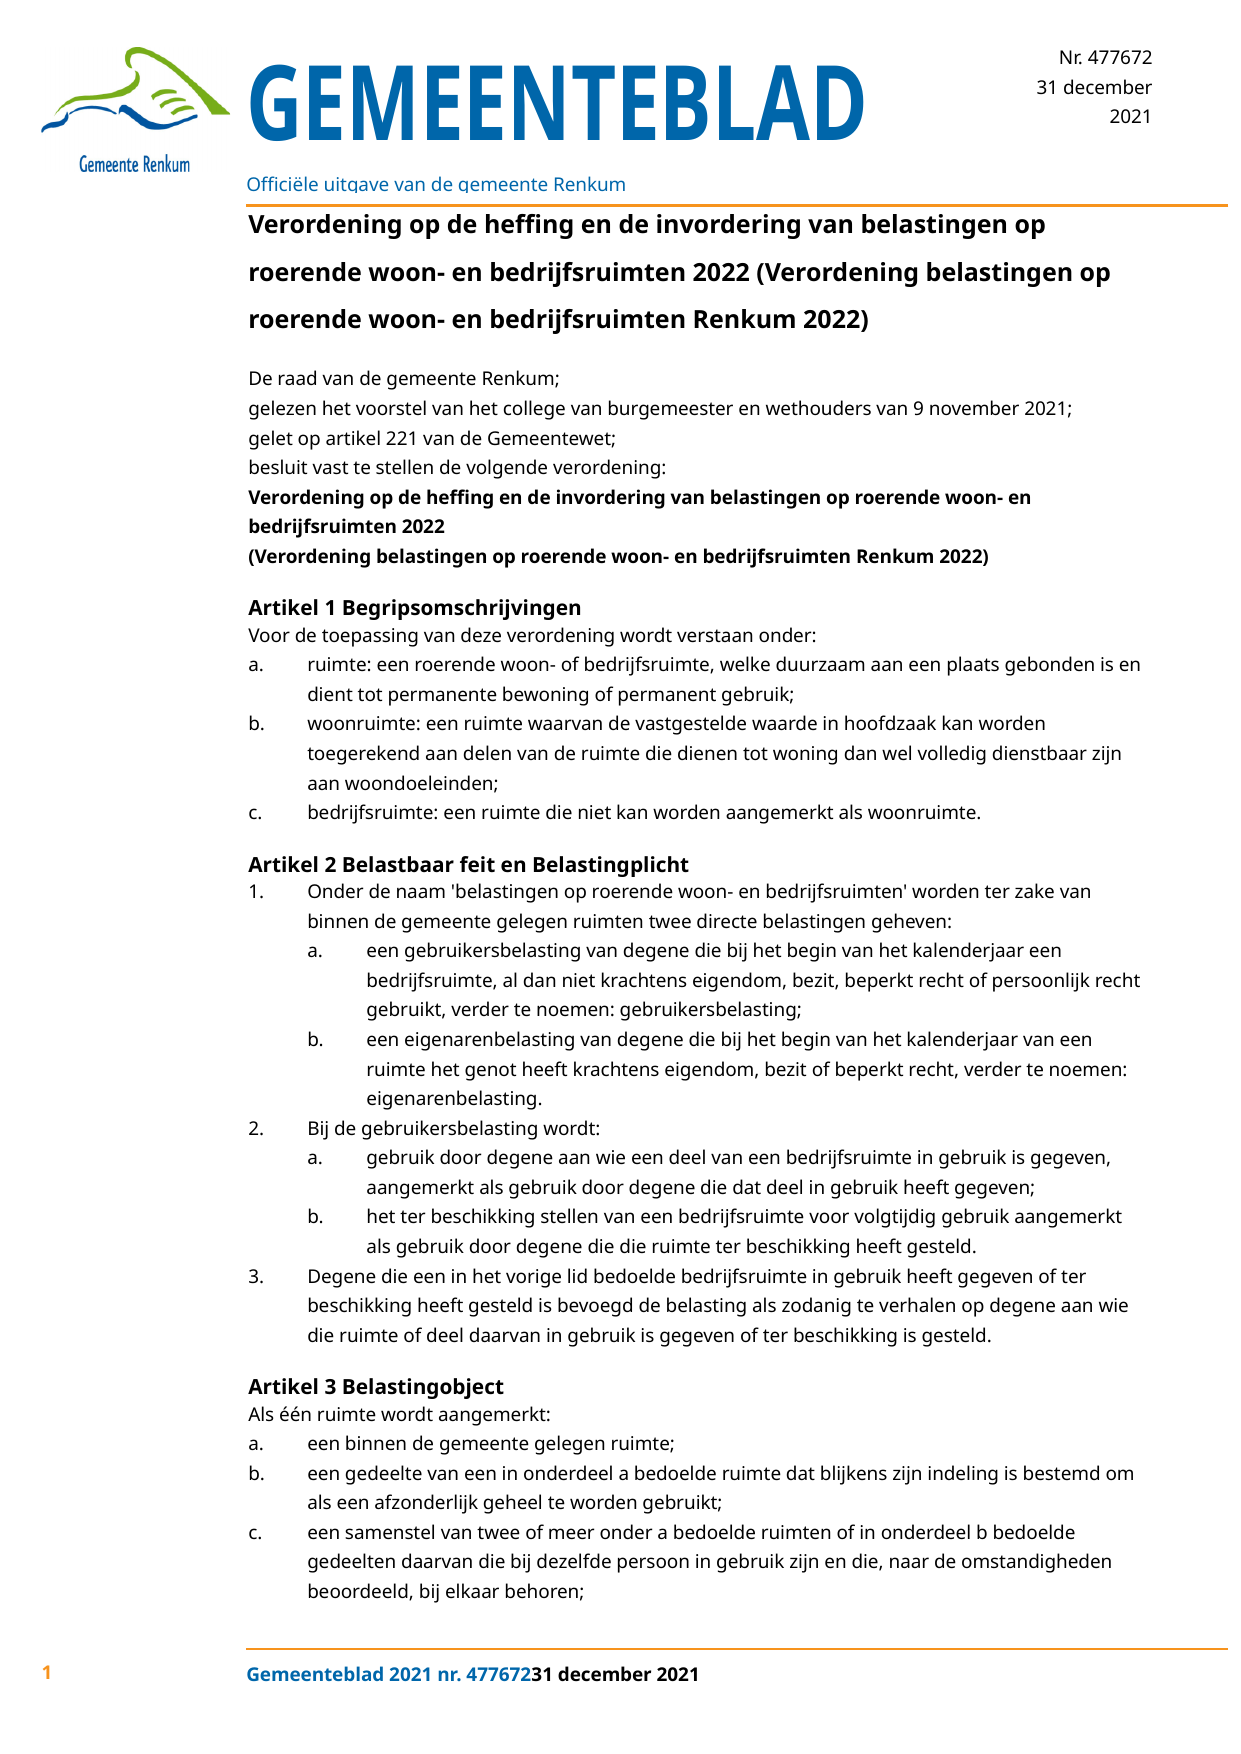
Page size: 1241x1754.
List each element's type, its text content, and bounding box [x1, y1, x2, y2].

list een eigenarenbelasting van degene die bij het begin van het kalenderjaar van een ruimte het genot heeft krachtens eigendom, bezit of beperkt recht, verder te noemen: eigenarenbelasting. [307, 1026, 1152, 1111]
text (Verordening belastingen op roerende woon- en bedrijfsruimten Renkum 2022) [248, 543, 1152, 569]
text Artikel 3 Belastingobject [248, 1372, 1152, 1401]
list Degene die een in het vorige lid bedoelde bedrijfsruimte in gebruik heeft gegeven of ter beschikking heeft gesteld is bevoegd de belasting als zodanig te verhalen op degene aan wie die ruimte of deel daarvan in gebruik is gegeven of ter beschikking is gesteld. [248, 1263, 1152, 1348]
list het ter beschikking stellen van een bedrijfsruimte voor volgtijdig gebruik aangemerkt als gebruik door degene die die ruimte ter beschikking heeft gesteld. [307, 1204, 1152, 1259]
list bedrijfsruimte: een ruimte die niet kan worden aangemerkt als woonruimte. [248, 799, 1152, 825]
text De raad van de gemeente Renkum; [248, 366, 1152, 391]
text gelet op artikel 221 van de Gemeentewet; [248, 425, 1152, 450]
text Artikel 2 Belastbaar feit en Belastingplicht [248, 850, 1152, 878]
list ruimte: een roerende woon- of bedrijfsruimte, welke duurzaam aan een plaats gebonden is en dient tot permanente bewoning of permanent gebruik; [248, 651, 1152, 707]
text Artikel 1 Begripsomschrijvingen [248, 593, 1152, 622]
list een samenstel van twee of meer onder a bedoelde ruimten of in onderdeel b bedoelde gedeelten daarvan die bij dezelfde persoon in gebruik zijn en die, naar de omstandigheden beoordeeld, bij elkaar behoren; [248, 1519, 1152, 1604]
text Voor de toepassing van deze verordening wordt verstaan onder: [248, 622, 1152, 648]
text Verordening op de heffing en de invordering van belastingen op roerende woon- en bedrijfsruimten 2022 [248, 484, 1152, 539]
text besluit vast te stellen de volgende verordening: [248, 454, 1152, 480]
list gebruik door degene aan wie een deel van een bedrijfsruimte in gebruik is gegeven, aangemerkt als gebruik door degene die dat deel in gebruik heeft gegeven; [307, 1144, 1152, 1200]
list een gedeelte van een in onderdeel a bedoelde ruimte dat blijkens zijn indeling is bestemd om als een afzonderlijk geheel te worden gebruikt; [248, 1460, 1152, 1515]
list woonruimte: een ruimte waarvan de vastgestelde waarde in hoofdzaak kan worden toegerekend aan delen van de ruimte die dienen tot woning dan wel volledig dienstbaar zijn aan woondoeleinden; [248, 711, 1152, 796]
picture [41, 47, 231, 172]
text Als één ruimte wordt aangemerkt: [248, 1401, 1152, 1427]
list een binnen de gemeente gelegen ruimte; [248, 1430, 1152, 1456]
text Verordening op de heffing en de invordering van belastingen op roerende woon- en bedrijfsruimten 2022 (Verordening belastingen op roerende woon- en bedrijfsruimten Renkum 2022) [248, 207, 1152, 336]
text gelezen het voorstel van het college van burgemeester en wethouders van 9 november 2021; [248, 395, 1152, 421]
list een gebruikersbelasting van degene die bij het begin van het kalenderjaar een bedrijfsruimte, al dan niet krachtens eigendom, bezit, beperkt recht of persoonlijk recht gebruikt, verder te noemen: gebruikersbelasting; [307, 937, 1152, 1022]
list Onder de naam 'belastingen op roerende woon- en bedrijfsruimten' worden ter zake van binnen de gemeente gelegen ruimten twee directe belastingen geheven: [248, 878, 1152, 933]
list Bij de gebruikersbelasting wordt: [248, 1115, 1152, 1141]
